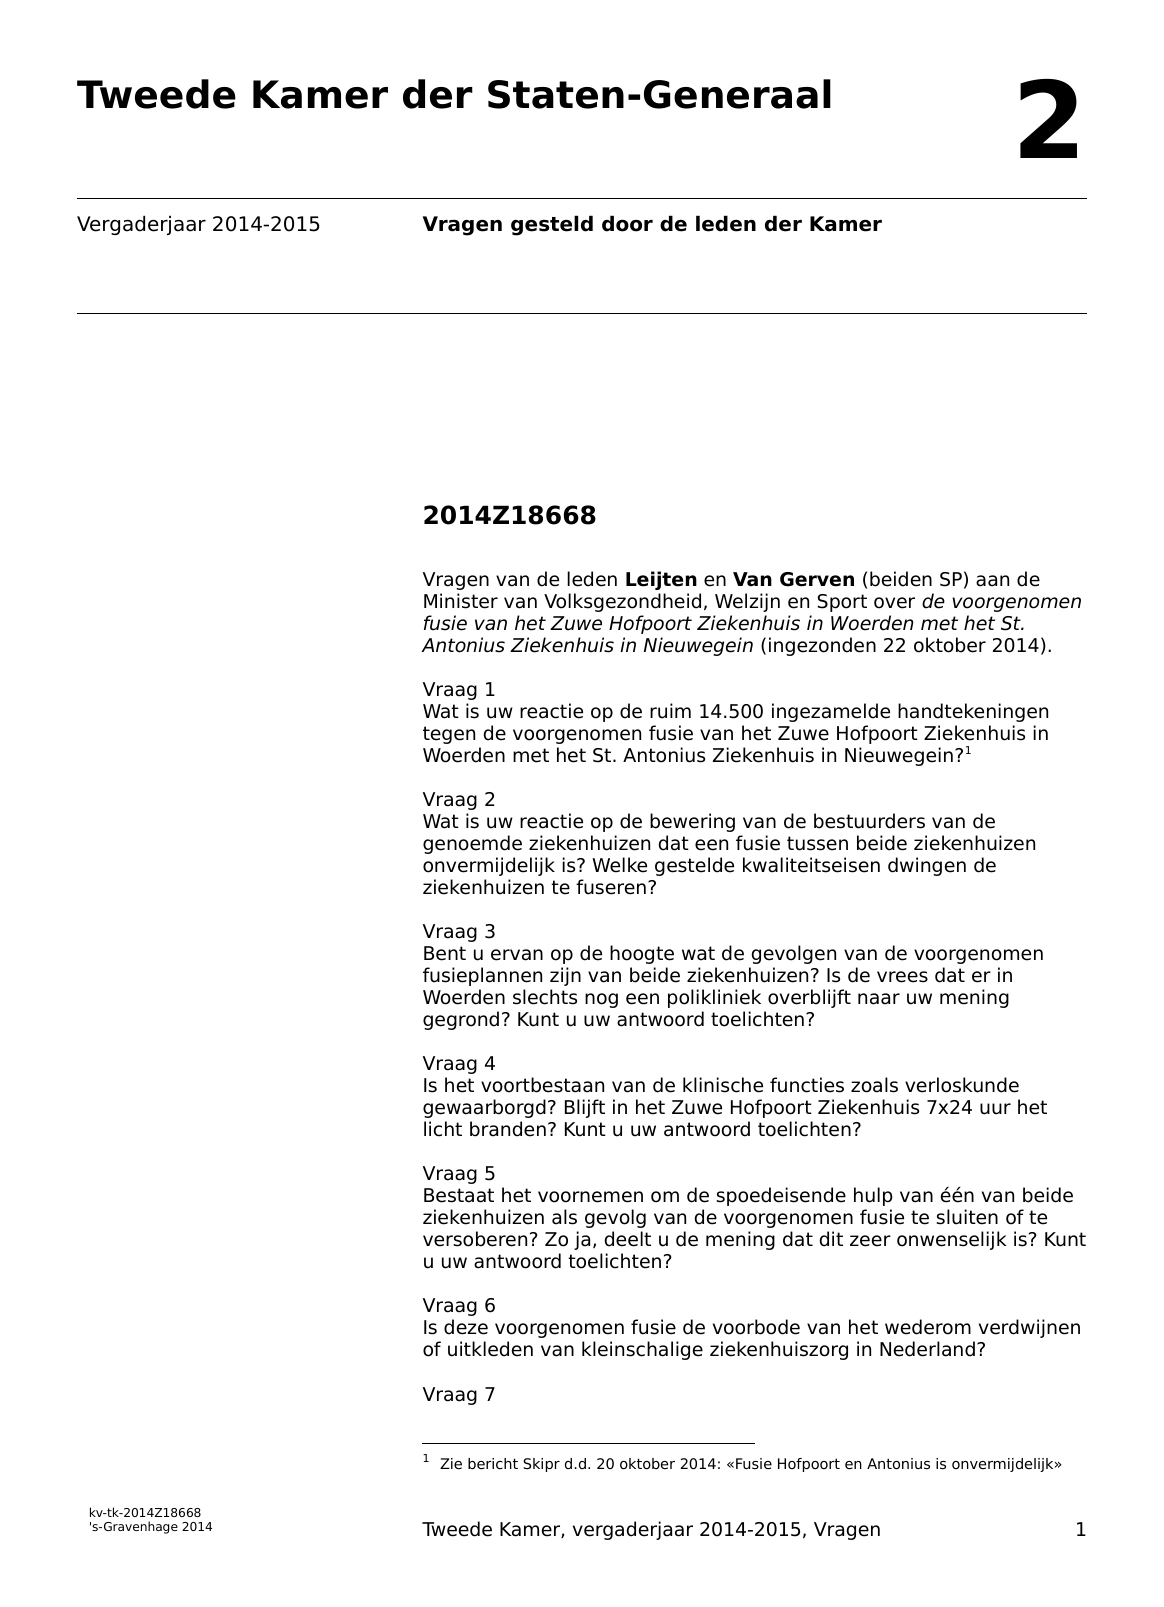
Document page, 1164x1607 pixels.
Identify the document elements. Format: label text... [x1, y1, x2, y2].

text Vraag 6 [422, 1295, 1087, 1317]
text Is deze voorgenomen fusie de voorbode van het wederom verdwijnen of uitkleden van kleinschalige ziekenhuiszorg in Nederland? [422, 1317, 1087, 1361]
table_cell Vergaderjaar 2014-2015 [77, 199, 422, 313]
text 's-Gravenhage 2014 [88, 1520, 323, 1534]
text Bestaat het voornemen om de spoedeisende hulp van één van beide ziekenhuizen als gevolg van de voorgenomen fusie te sluiten of te versoberen? Zo ja, deelt u de mening dat dit zeer onwenselijk is? Kunt u uw antwoord toelichten? [422, 1185, 1087, 1273]
text Vraag 7 [422, 1383, 1087, 1405]
text Zie bericht Skipr d.d. 20 oktober 2014: «Fusie Hofpoort en Antonius is onvermijdelijk» [422, 1452, 1087, 1474]
text Wat is uw reactie op de ruim 14.500 ingezamelde handtekeningen tegen de voorgenomen fusie van het Zuwe Hofpoort Ziekenhuis in Woerden met het St. Antonius Ziekenhuis in Nieuwegein? [422, 701, 1087, 767]
table_header 2 [886, 59, 1087, 198]
text Vraag 2 [422, 789, 1087, 811]
text Vraag 5 [422, 1163, 1087, 1185]
text 2014Z18668 [422, 501, 1087, 531]
text Vraag 4 [422, 1053, 1087, 1075]
table_header Tweede Kamer der Staten-Generaal [77, 59, 886, 198]
text Vragen van de leden Leijten en Van Gerven (beiden SP) aan de Minister van Volksgezondheid, Welzijn en Sport over de voorgenomen fusie van het Zuwe Hofpoort Ziekenhuis in Woerden met het St. Antonius Ziekenhuis in Nieuwegein (ingezonden 22 oktober 2014). [422, 569, 1087, 657]
text Vraag 3 [422, 921, 1087, 943]
text Vraag 1 [422, 679, 1087, 701]
table_cell Vragen gesteld door de leden der Kamer [422, 199, 1087, 313]
text Bent u ervan op de hoogte wat de gevolgen van de voorgenomen fusieplannen zijn van beide ziekenhuizen? Is de vrees dat er in Woerden slechts nog een polikliniek overblijft naar uw mening gegrond? Kunt u uw antwoord toelichten? [422, 943, 1087, 1031]
text Wat is uw reactie op de bewering van de bestuurders van de genoemde ziekenhuizen dat een fusie tussen beide ziekenhuizen onvermijdelijk is? Welke gestelde kwaliteitseisen dwingen de ziekenhuizen te fuseren? [422, 811, 1087, 899]
text Is het voortbestaan van de klinische functies zoals verloskunde gewaarborgd? Blijft in het Zuwe Hofpoort Ziekenhuis 7x24 uur het licht branden? Kunt u uw antwoord toelichten? [422, 1075, 1087, 1141]
text kv-tk-2014Z18668 [88, 1506, 323, 1520]
